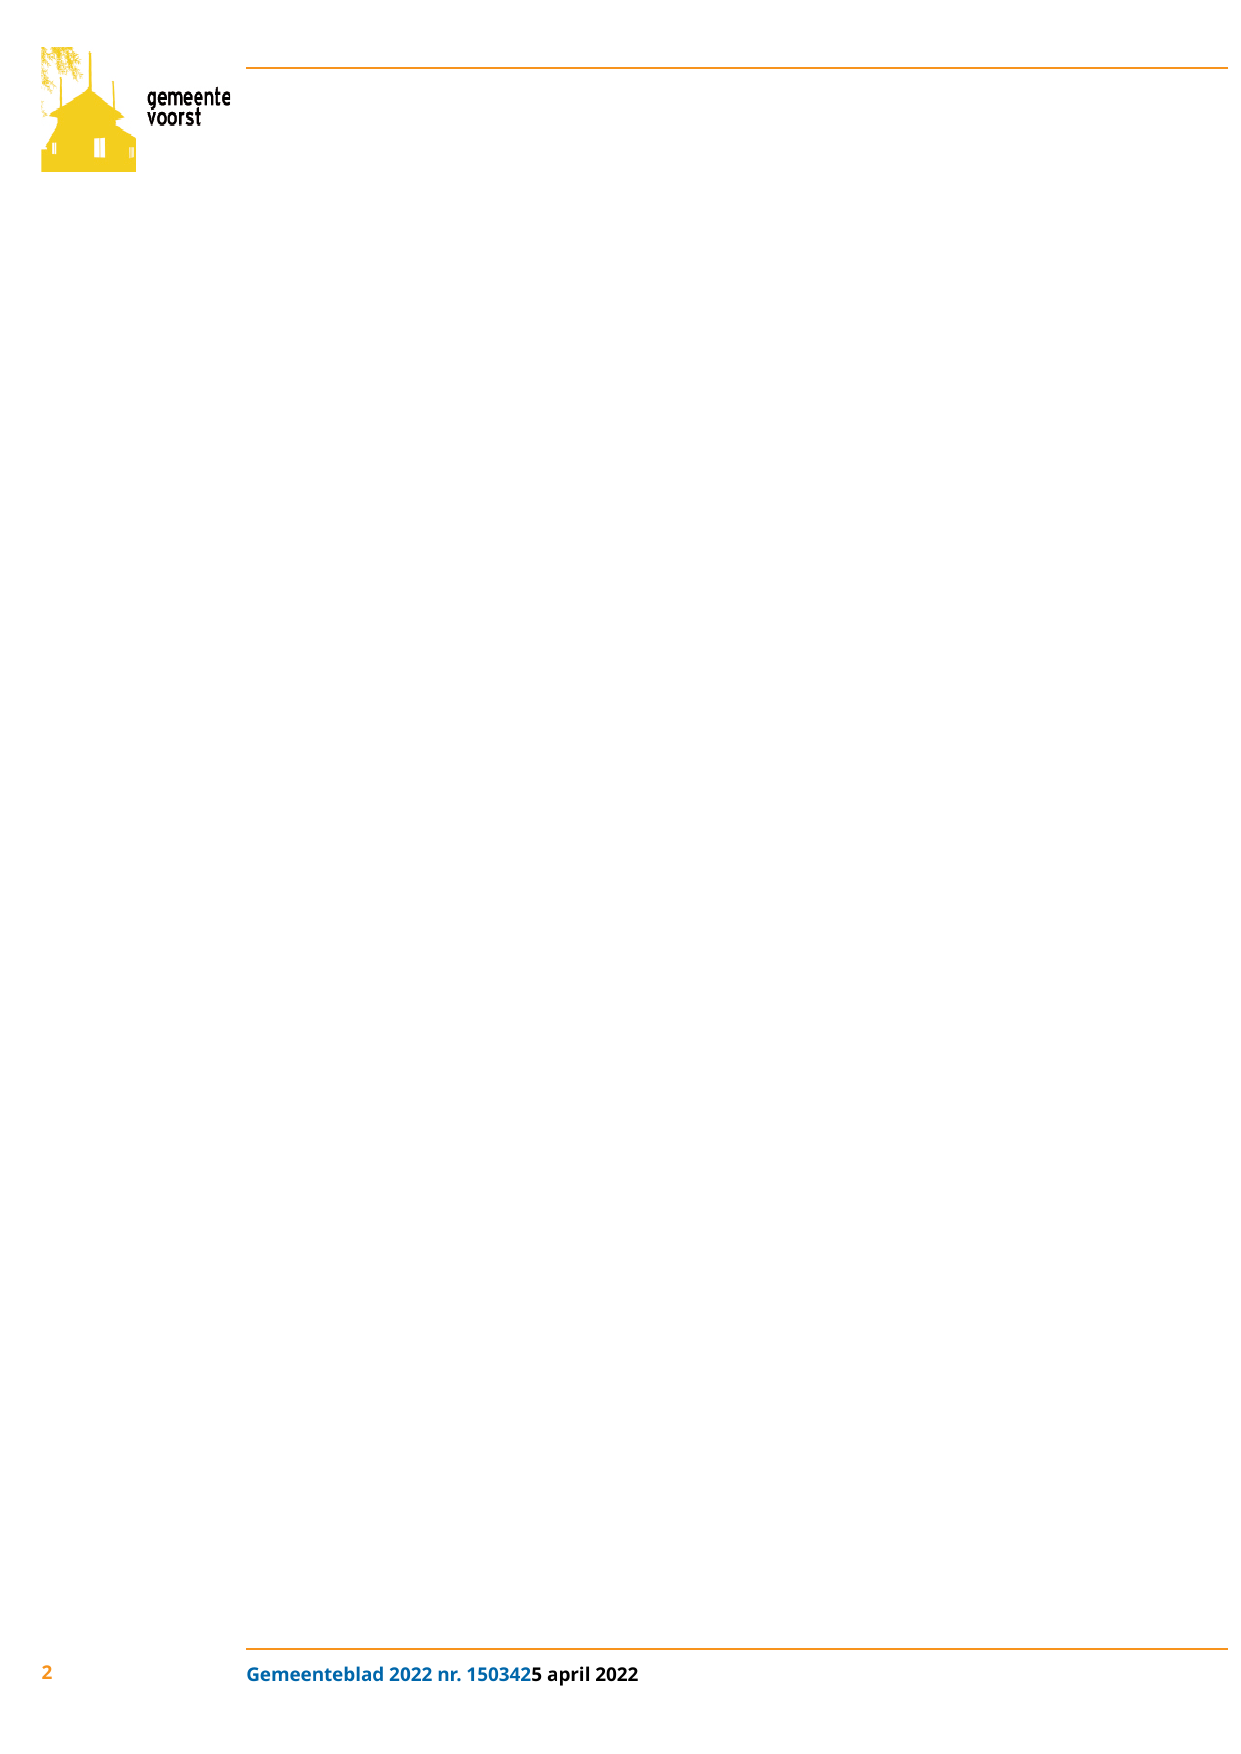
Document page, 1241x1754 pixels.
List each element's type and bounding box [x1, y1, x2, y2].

picture [41, 47, 231, 172]
